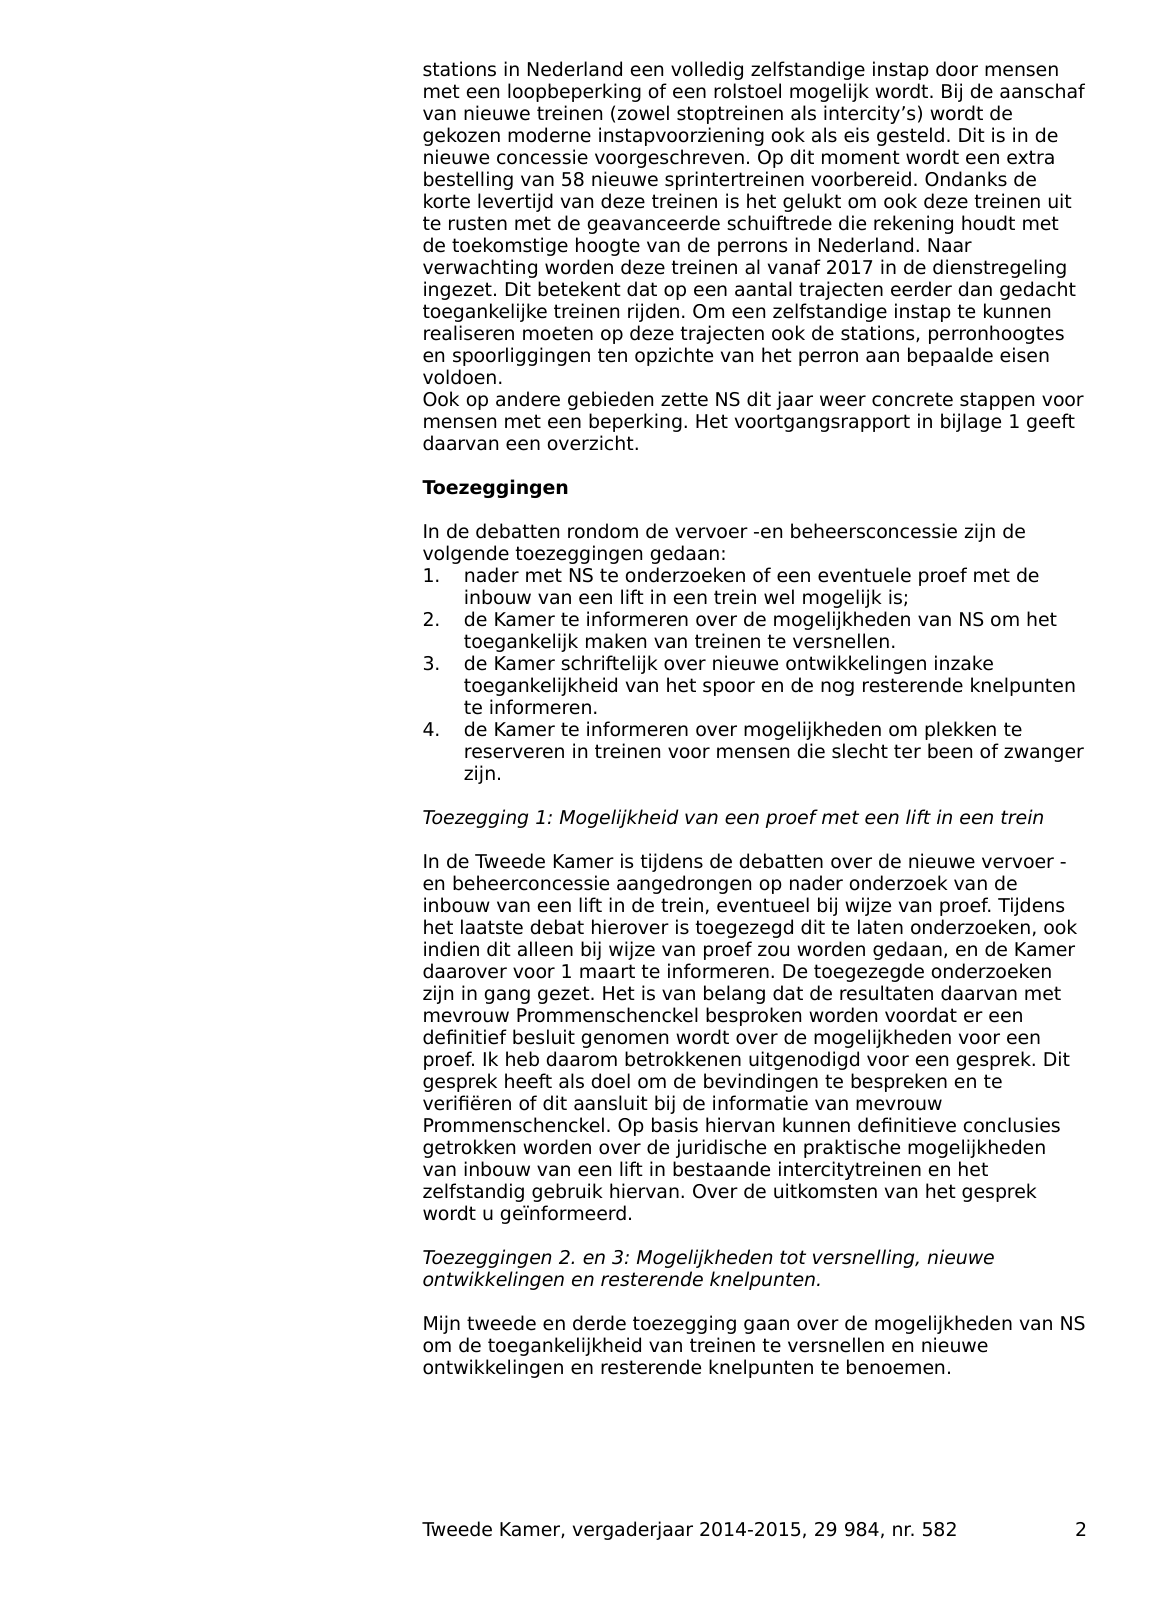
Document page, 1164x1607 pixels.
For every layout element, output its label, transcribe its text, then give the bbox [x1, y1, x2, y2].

text 2. de Kamer te informeren over de mogelijkheden van NS om het toegankelijk maken van treinen te versnellen. [422, 609, 1087, 653]
subtitle Toezeggingen 2. en 3: Mogelijkheden tot versnelling, nieuwe ontwikkelingen en resterende knelpunten. [422, 1247, 1087, 1291]
subtitle Toezegging 1: Mogelijkheid van een proef met een lift in een trein [422, 807, 1087, 829]
text stations in Nederland een volledig zelfstandige instap door mensen met een loopbeperking of een rolstoel mogelijk wordt. Bij de aanschaf van nieuwe treinen (zowel stoptreinen als intercity’s) wordt de gekozen moderne instapvoorziening ook als eis gesteld. Dit is in de nieuwe concessie voorgeschreven. Op dit moment wordt een extra bestelling van 58 nieuwe sprintertreinen voorbereid. Ondanks de korte levertijd van deze treinen is het gelukt om ook deze treinen uit te rusten met de geavanceerde schuiftrede die rekening houdt met de toekomstige hoogte van de perrons in Nederland. Naar verwachting worden deze treinen al vanaf 2017 in de dienstregeling ingezet. Dit betekent dat op een aantal trajecten eerder dan gedacht toegankelijke treinen rijden. Om een zelfstandige instap te kunnen realiseren moeten op deze trajecten ook de stations, perronhoogtes en spoorliggingen ten opzichte van het perron aan bepaalde eisen voldoen. [422, 59, 1087, 389]
text In de debatten rondom de vervoer -en beheersconcessie zijn de volgende toezeggingen gedaan: [422, 521, 1087, 565]
text 3. de Kamer schriftelijk over nieuwe ontwikkelingen inzake toegankelijkheid van het spoor en de nog resterende knelpunten te informeren. [422, 653, 1087, 719]
text 4. de Kamer te informeren over mogelijkheden om plekken te reserveren in treinen voor mensen die slecht ter been of zwanger zijn. [422, 719, 1087, 785]
text 1. nader met NS te onderzoeken of een eventuele proef met de inbouw van een lift in een trein wel mogelijk is; [422, 565, 1087, 609]
subtitle Toezeggingen [422, 477, 1087, 499]
text Mijn tweede en derde toezegging gaan over de mogelijkheden van NS om de toegankelijkheid van treinen te versnellen en nieuwe ontwikkelingen en resterende knelpunten te benoemen. [422, 1313, 1087, 1379]
text In de Tweede Kamer is tijdens de debatten over de nieuwe vervoer -en beheerconcessie aangedrongen op nader onderzoek van de inbouw van een lift in de trein, eventueel bij wijze van proef. Tijdens het laatste debat hierover is toegezegd dit te laten onderzoeken, ook indien dit alleen bij wijze van proef zou worden gedaan, en de Kamer daarover voor 1 maart te informeren. De toegezegde onderzoeken zijn in gang gezet. Het is van belang dat de resultaten daarvan met mevrouw Prommenschenckel besproken worden voordat er een definitief besluit genomen wordt over de mogelijkheden voor een proef. Ik heb daarom betrokkenen uitgenodigd voor een gesprek. Dit gesprek heeft als doel om de bevindingen te bespreken en te verifiëren of dit aansluit bij de informatie van mevrouw Prommenschenckel. Op basis hiervan kunnen definitieve conclusies getrokken worden over de juridische en praktische mogelijkheden van inbouw van een lift in bestaande intercitytreinen en het zelfstandig gebruik hiervan. Over de uitkomsten van het gesprek wordt u geïnformeerd. [422, 851, 1087, 1225]
text Ook op andere gebieden zette NS dit jaar weer concrete stappen voor mensen met een beperking. Het voortgangsrapport in bijlage 1 geeft daarvan een overzicht. [422, 389, 1087, 455]
